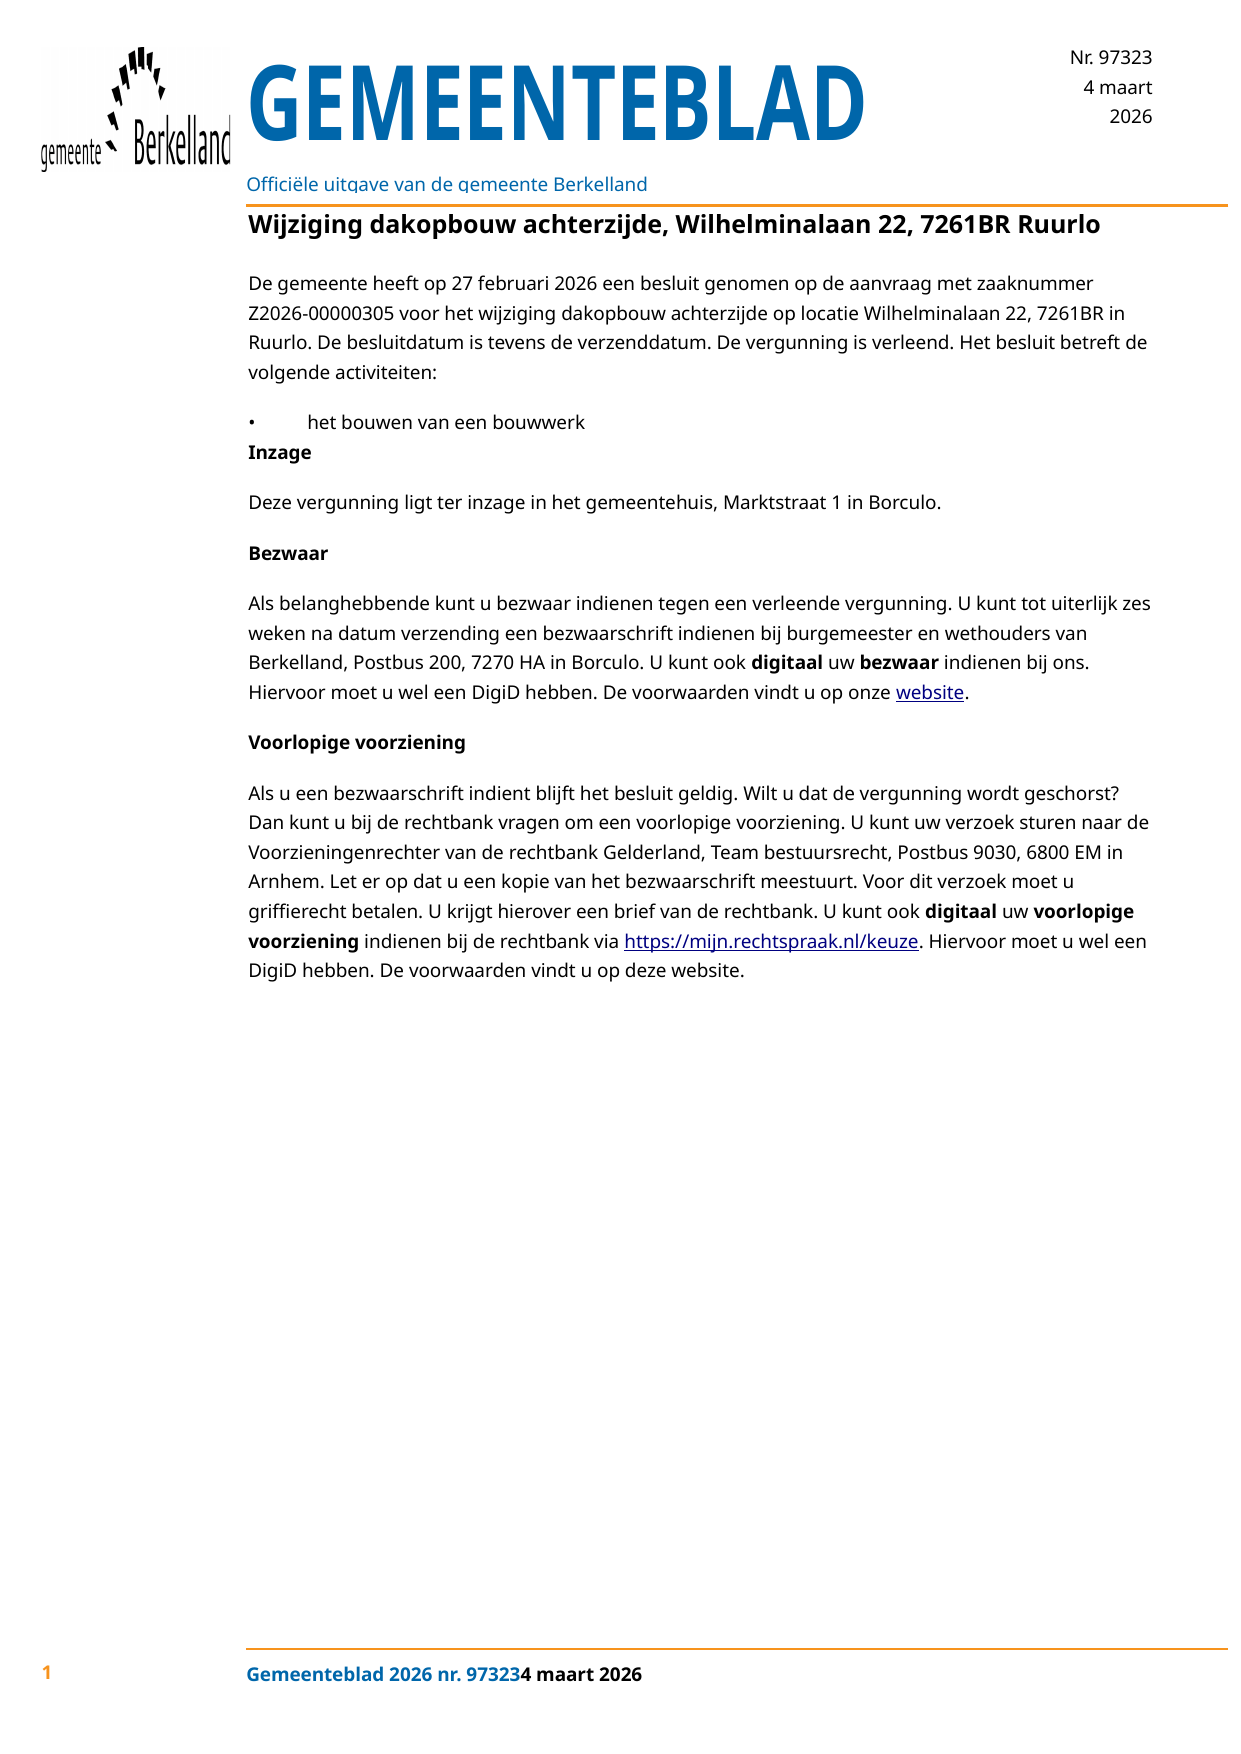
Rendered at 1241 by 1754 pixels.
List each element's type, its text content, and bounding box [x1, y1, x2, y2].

text Bezwaar [248, 540, 1152, 566]
list het bouwen van een bouwwerk [248, 409, 1152, 435]
text De gemeente heeft op 27 februari 2026 een besluit genomen op de aanvraag met zaaknummer Z2026-00000305 voor het wijziging dakopbouw achterzijde op locatie Wilhelminalaan 22, 7261BR in Ruurlo. De besluitdatum is tevens de verzenddatum. De vergunning is verleend. Het besluit betreft de volgende activiteiten: [248, 270, 1152, 385]
text Deze vergunning ligt ter inzage in het gemeentehuis, Marktstraat 1 in Borculo. [248, 489, 1152, 515]
text Voorlopige voorziening [248, 729, 1152, 755]
text Inzage [248, 439, 1152, 465]
text Wijziging dakopbouw achterzijde, Wilhelminalaan 22, 7261BR Ruurlo [248, 207, 1152, 241]
text Als u een bezwaarschrift indient blijft het besluit geldig. Wilt u dat de vergunning wordt geschorst? Dan kunt u bij de rechtbank vragen om een voorlopige voorziening. U kunt uw verzoek sturen naar de Voorzieningenrechter van de rechtbank Gelderland, Team bestuursrecht, Postbus 9030, 6800 EM in Arnhem. Let er op dat u een kopie van het bezwaarschrift meestuurt. Voor dit verzoek moet u griffierecht betalen. U krijgt hierover een brief van de rechtbank. U kunt ook digitaal uw voorlopige voorziening indienen bij de rechtbank via https://mijn.rechtspraak.nl/keuze. Hiervoor moet u wel een DigiD hebben. De voorwaarden vindt u op deze website. [248, 780, 1152, 983]
text Als belanghebbende kunt u bezwaar indienen tegen een verleende vergunning. U kunt tot uiterlijk zes weken na datum verzending een bezwaarschrift indienen bij burgemeester en wethouders van Berkelland, Postbus 200, 7270 HA in Borculo. U kunt ook digitaal uw bezwaar indienen bij ons. Hiervoor moet u wel een DigiD hebben. De voorwaarden vindt u op onze website. [248, 590, 1152, 705]
picture [41, 47, 231, 172]
